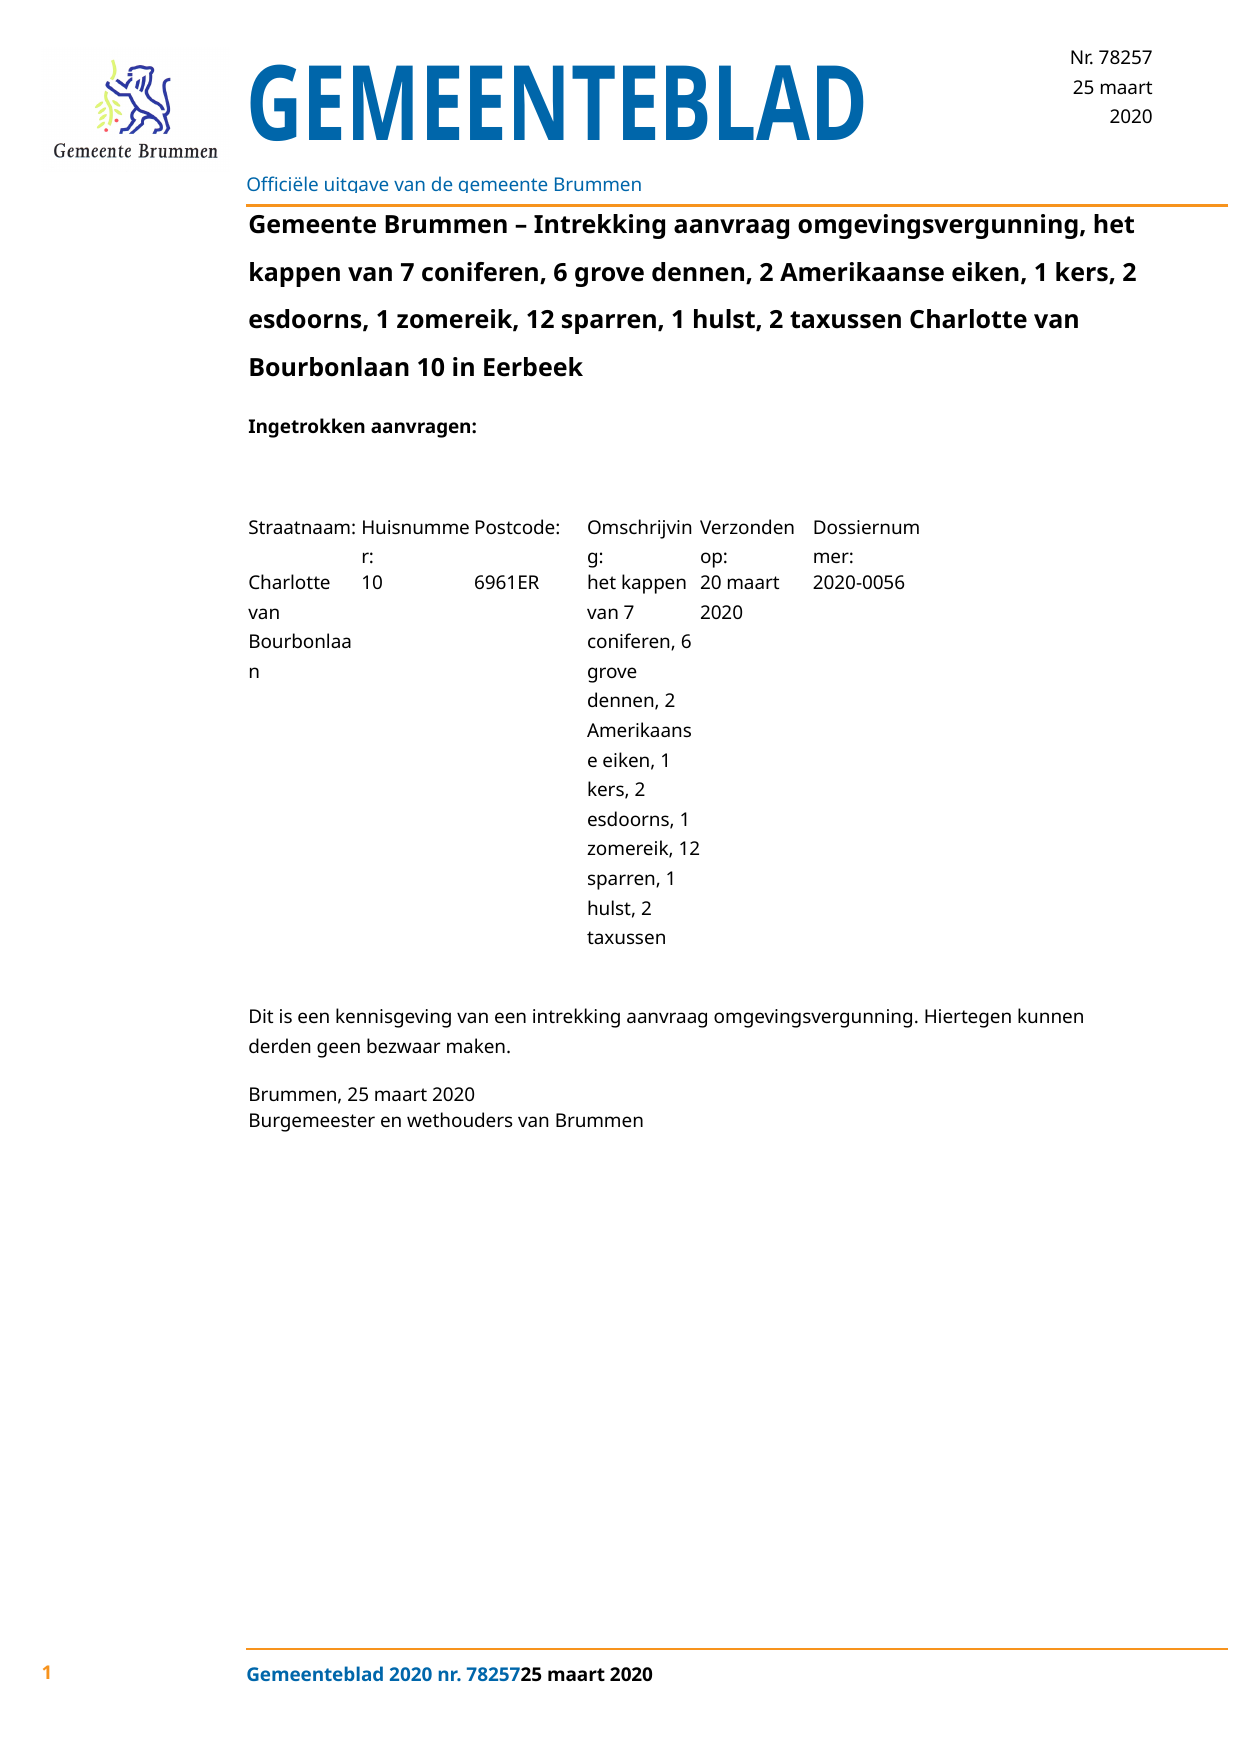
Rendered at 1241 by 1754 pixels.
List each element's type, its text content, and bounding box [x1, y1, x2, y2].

table_cell het kappen van 7 coniferen, 6 grove dennen, 2 Amerikaanse eiken, 1 kers, 2 esdoorns, 1 zomereik, 12 sparren, 1 hulst, 2 taxussen [587, 569, 700, 950]
table_header Verzonden op: [700, 514, 813, 569]
picture [41, 47, 231, 172]
table_cell 10 [361, 569, 474, 950]
table_header Straatnaam: [248, 514, 361, 569]
table_header Omschrijving: [587, 514, 700, 569]
text Brummen, 25 maart 2020 [248, 1081, 1152, 1107]
table_header [1039, 514, 1152, 569]
table_header [926, 514, 1038, 569]
table_cell 20 maart 2020 [700, 569, 813, 950]
text Dit is een kennisgeving van een intrekking aanvraag omgevingsvergunning. Hiertegen kunnen derden geen bezwaar maken. [248, 1004, 1152, 1059]
table_cell 6961ER [474, 569, 587, 950]
table_cell [1039, 569, 1152, 950]
text Gemeente Brummen – Intrekking aanvraag omgevingsvergunning, het kappen van 7 coniferen, 6 grove dennen, 2 Amerikaanse eiken, 1 kers, 2 esdoorns, 1 zomereik, 12 sparren, 1 hulst, 2 taxussen Charlotte van Bourbonlaan 10 in Eerbeek [248, 207, 1152, 384]
table_cell Charlotte van Bourbonlaan [248, 569, 361, 950]
text Ingetrokken aanvragen: [248, 413, 1152, 439]
text Burgemeester en wethouders van Brummen [248, 1107, 1152, 1133]
table_header Huisnummer: [361, 514, 474, 569]
table_cell 2020-0056 [813, 569, 926, 950]
table_header Dossiernummer: [813, 514, 926, 569]
table_cell [926, 569, 1038, 950]
table_header Postcode: [474, 514, 587, 569]
